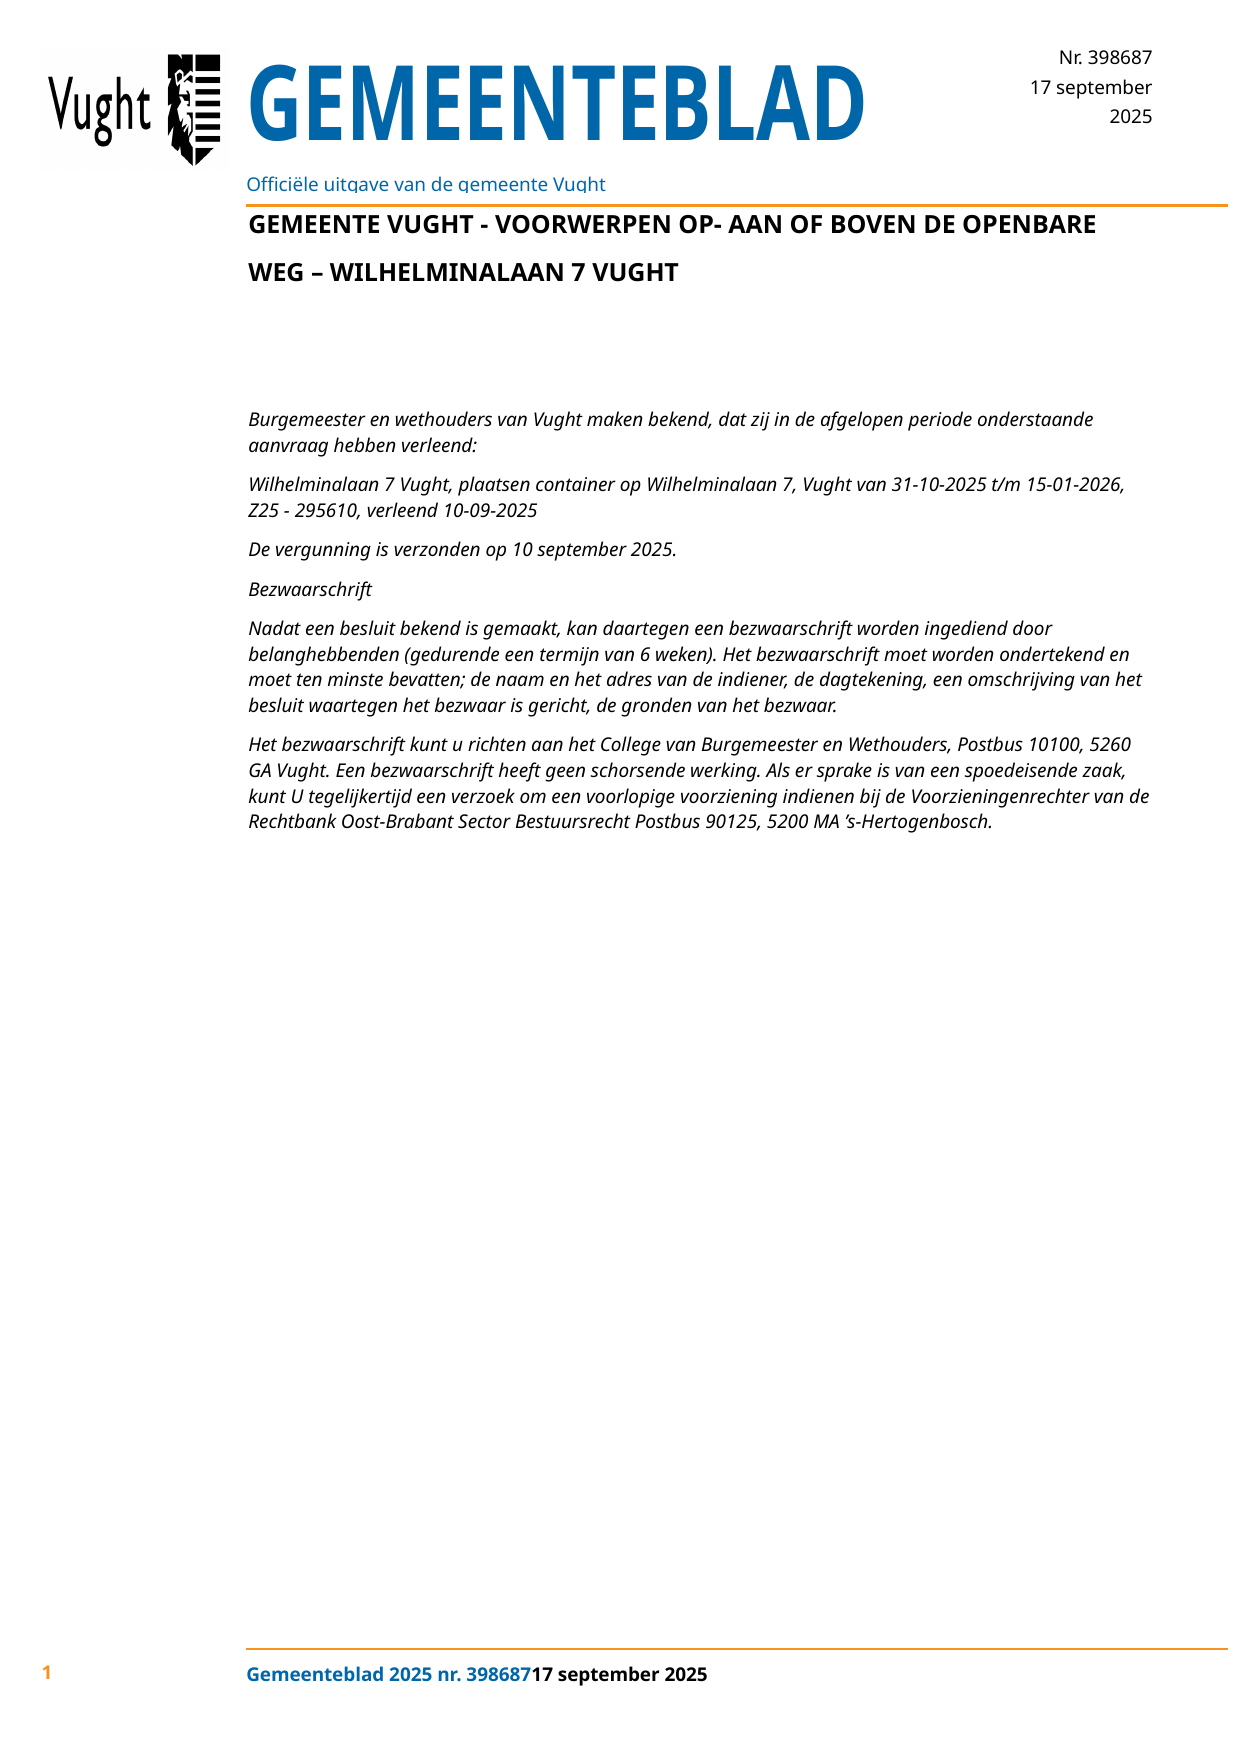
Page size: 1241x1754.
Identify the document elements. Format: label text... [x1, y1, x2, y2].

picture [41, 47, 231, 172]
text Nadat een besluit bekend is gemaakt, kan daartegen een bezwaarschrift worden ingediend door belanghebbenden (gedurende een termijn van 6 weken). Het bezwaarschrift moet worden ondertekend en moet ten minste bevatten; de naam en het adres van de indiener, de dagtekening, een omschrijving van het besluit waartegen het bezwaar is gericht, de gronden van het bezwaar. [248, 615, 1152, 718]
text Bezwaarschrift [248, 576, 1152, 601]
text Burgemeester en wethouders van Vught maken bekend, dat zij in de afgelopen periode onderstaande aanvraag hebben verleend: [248, 406, 1152, 458]
text GEMEENTE VUGHT - VOORWERPEN OP- AAN OF BOVEN DE OPENBARE WEG – WILHELMINALAAN 7 VUGHT [248, 207, 1152, 288]
text Het bezwaarschrift kunt u richten aan het College van Burgemeester en Wethouders, Postbus 10100, 5260 GA Vught. Een bezwaarschrift heeft geen schorsende werking. Als er sprake is van een spoedeisende zaak, kunt U tegelijkertijd een verzoek om een voorlopige voorziening indienen bij de Voorzieningenrechter van de Rechtbank Oost-Brabant Sector Bestuursrecht Postbus 90125, 5200 MA ’s-Hertogenbosch. [248, 731, 1152, 834]
text Wilhelminalaan 7 Vught, plaatsen container op Wilhelminalaan 7, Vught van 31-10-2025 t/m 15-01-2026, Z25 - 295610, verleend 10-09-2025 [248, 471, 1152, 523]
text De vergunning is verzonden op 10 september 2025. [248, 536, 1152, 562]
